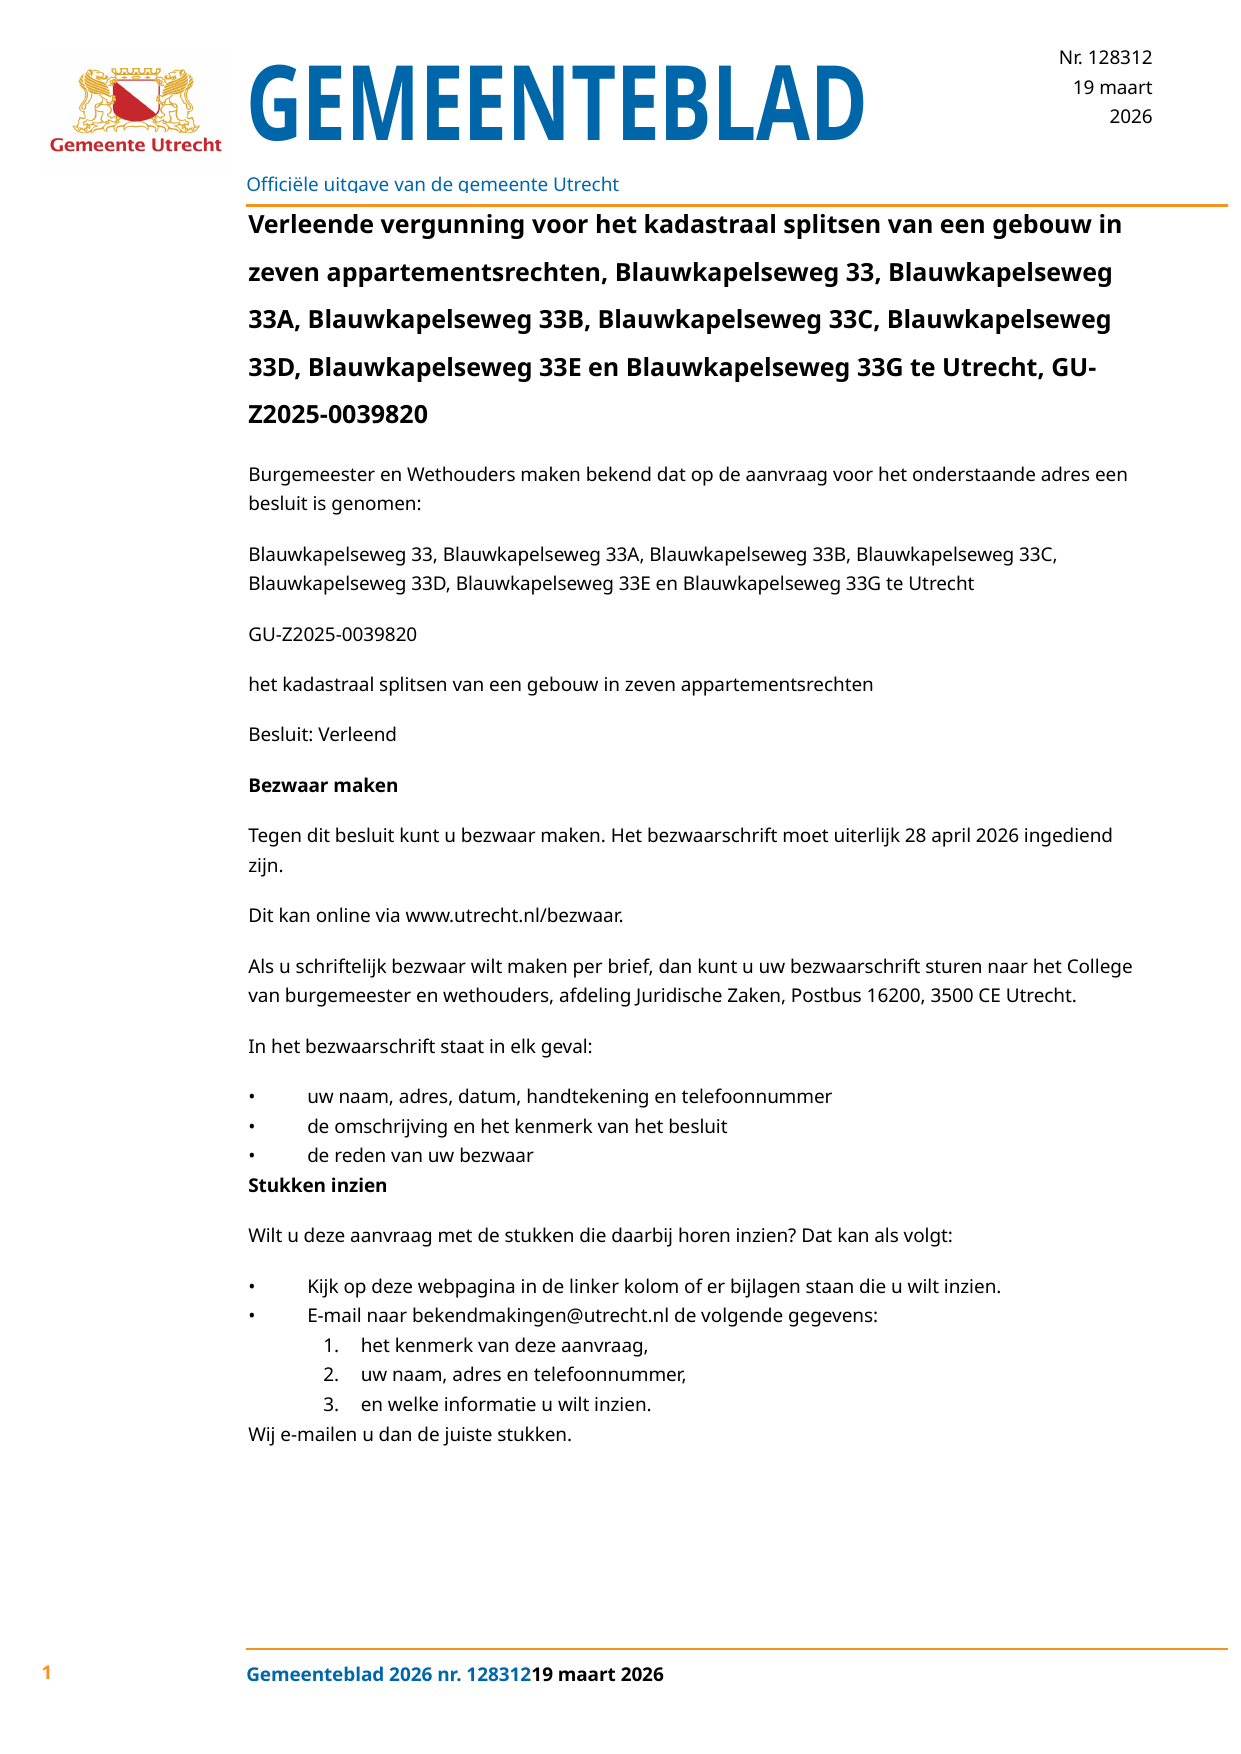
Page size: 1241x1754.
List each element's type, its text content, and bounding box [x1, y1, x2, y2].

text Dit kan online via www.utrecht.nl/bezwaar. [248, 902, 1152, 928]
text Bezwaar maken [248, 772, 1152, 798]
text Verleende vergunning voor het kadastraal splitsen van een gebouw in zeven appartementsrechten, Blauwkapelseweg 33, Blauwkapelseweg 33A, Blauwkapelseweg 33B, Blauwkapelseweg 33C, Blauwkapelseweg 33D, Blauwkapelseweg 33E en Blauwkapelseweg 33G te Utrecht, GU-Z2025-0039820 [248, 207, 1152, 431]
text In het bezwaarschrift staat in elk geval: [248, 1033, 1152, 1058]
text Wij e-mailen u dan de juiste stukken. [248, 1421, 1152, 1446]
text Besluit: Verleend [248, 722, 1152, 747]
text het kadastraal splitsen van een gebouw in zeven appartementsrechten [248, 671, 1152, 697]
list E-mail naar bekendmakingen@utrecht.nl de volgende gegevens: [248, 1302, 1152, 1328]
list de omschrijving en het kenmerk van het besluit [248, 1113, 1152, 1138]
text Blauwkapelseweg 33, Blauwkapelseweg 33A, Blauwkapelseweg 33B, Blauwkapelseweg 33C, Blauwkapelseweg 33D, Blauwkapelseweg 33E en Blauwkapelseweg 33G te Utrecht [248, 541, 1152, 596]
text GU-Z2025-0039820 [248, 621, 1152, 646]
text Tegen dit besluit kunt u bezwaar maken. Het bezwaarschrift moet uiterlijk 28 april 2026 ingediend zijn. [248, 822, 1152, 878]
list het kenmerk van deze aanvraag, [323, 1332, 1152, 1358]
list uw naam, adres, datum, handtekening en telefoonnummer [248, 1083, 1152, 1109]
list en welke informatie u wilt inzien. [323, 1391, 1152, 1417]
text Wilt u deze aanvraag met de stukken die daarbij horen inzien? Dat kan als volgt: [248, 1222, 1152, 1248]
picture [41, 47, 231, 172]
text Burgemeester en Wethouders maken bekend dat op de aanvraag voor het onderstaande adres een besluit is genomen: [248, 461, 1152, 516]
list de reden van uw bezwaar [248, 1142, 1152, 1168]
text Stukken inzien [248, 1172, 1152, 1198]
text Als u schriftelijk bezwaar wilt maken per brief, dan kunt u uw bezwaarschrift sturen naar het College van burgemeester en wethouders, afdeling Juridische Zaken, Postbus 16200, 3500 CE Utrecht. [248, 953, 1152, 1008]
list uw naam, adres en telefoonnummer, [323, 1362, 1152, 1387]
list Kijk op deze webpagina in de linker kolom of er bijlagen staan die u wilt inzien. [248, 1273, 1152, 1298]
